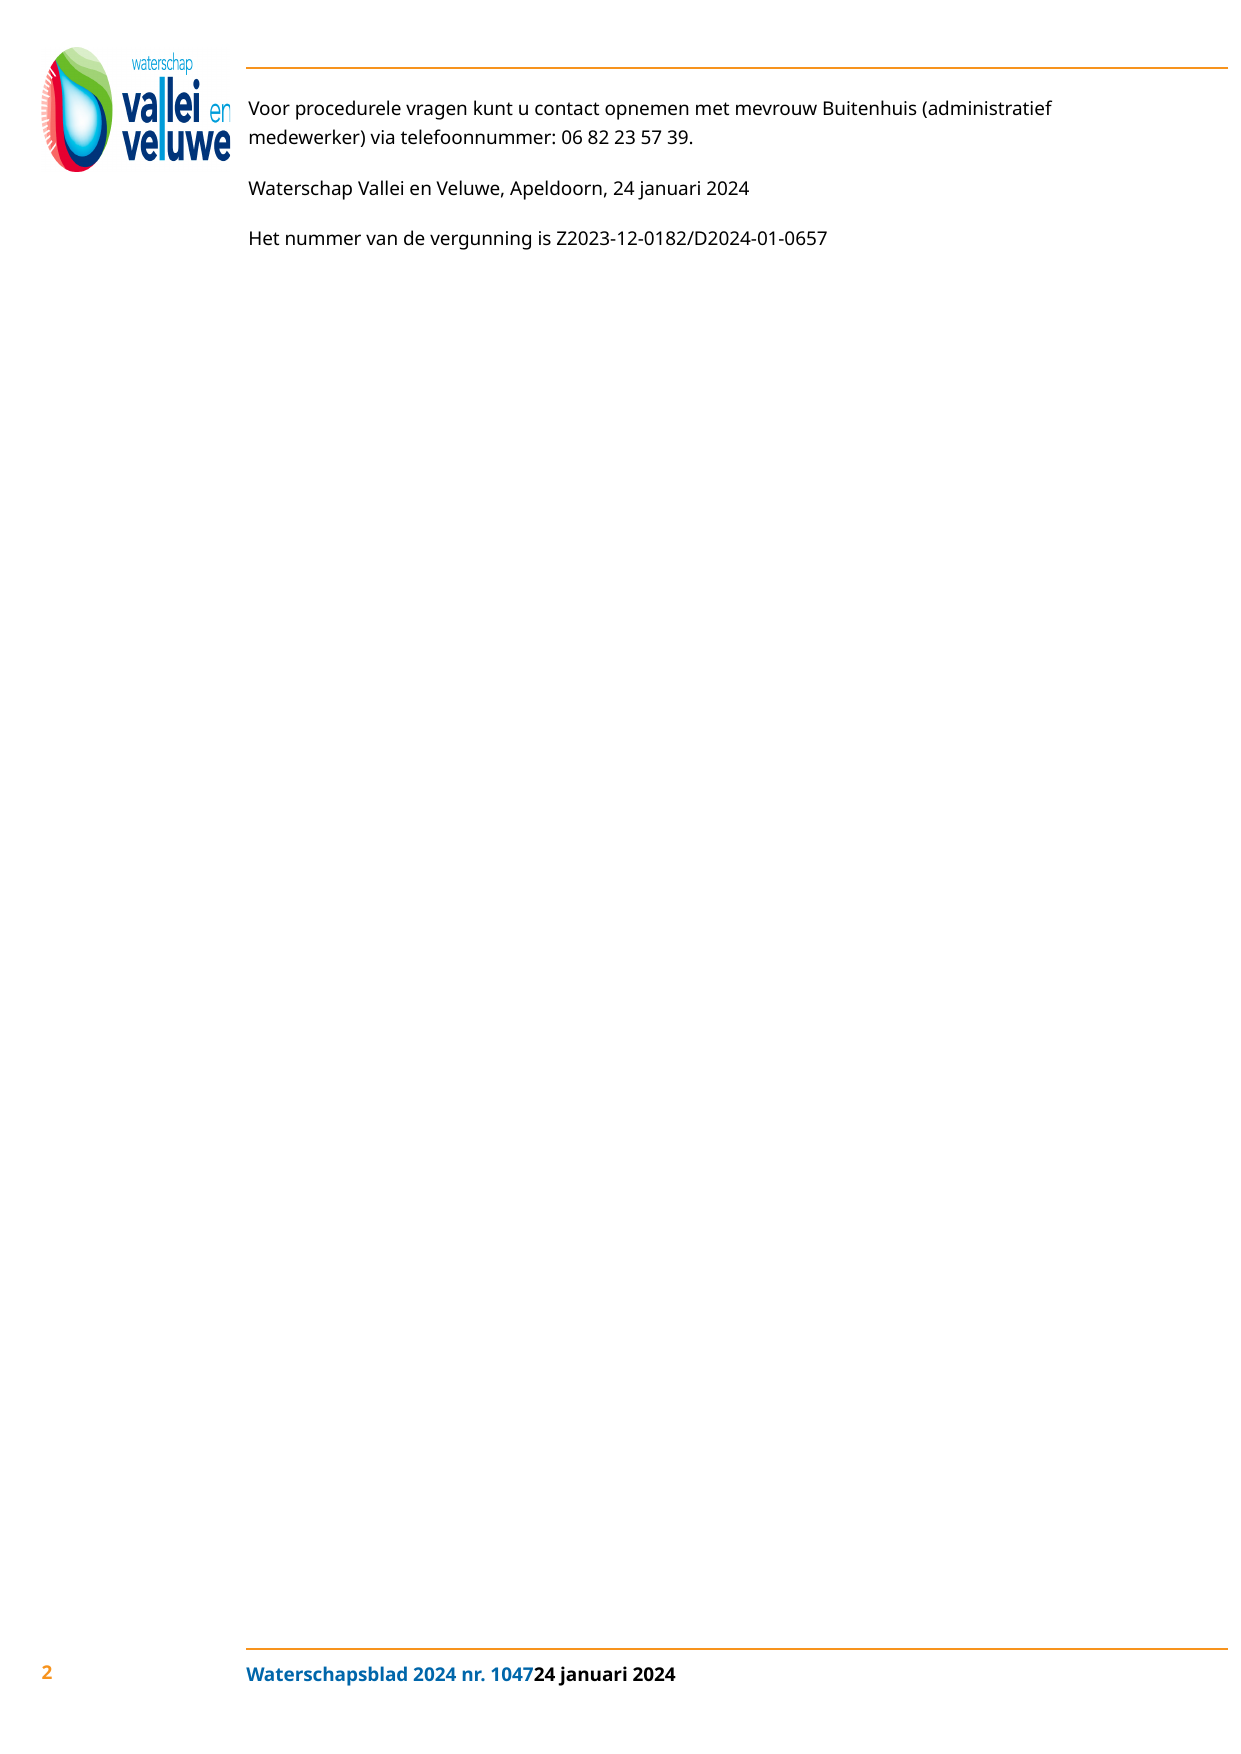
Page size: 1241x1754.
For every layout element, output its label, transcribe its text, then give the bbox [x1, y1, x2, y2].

text Het nummer van de vergunning is Z2023-12-0182/D2024-01-0657 [248, 225, 1152, 251]
text Voor procedurele vragen kunt u contact opnemen met mevrouw Buitenhuis (administratief medewerker) via telefoonnummer: 06 82 23 57 39. [248, 95, 1152, 150]
text Waterschap Vallei en Veluwe, Apeldoorn, 24 januari 2024 [248, 175, 1152, 201]
picture [41, 47, 231, 172]
